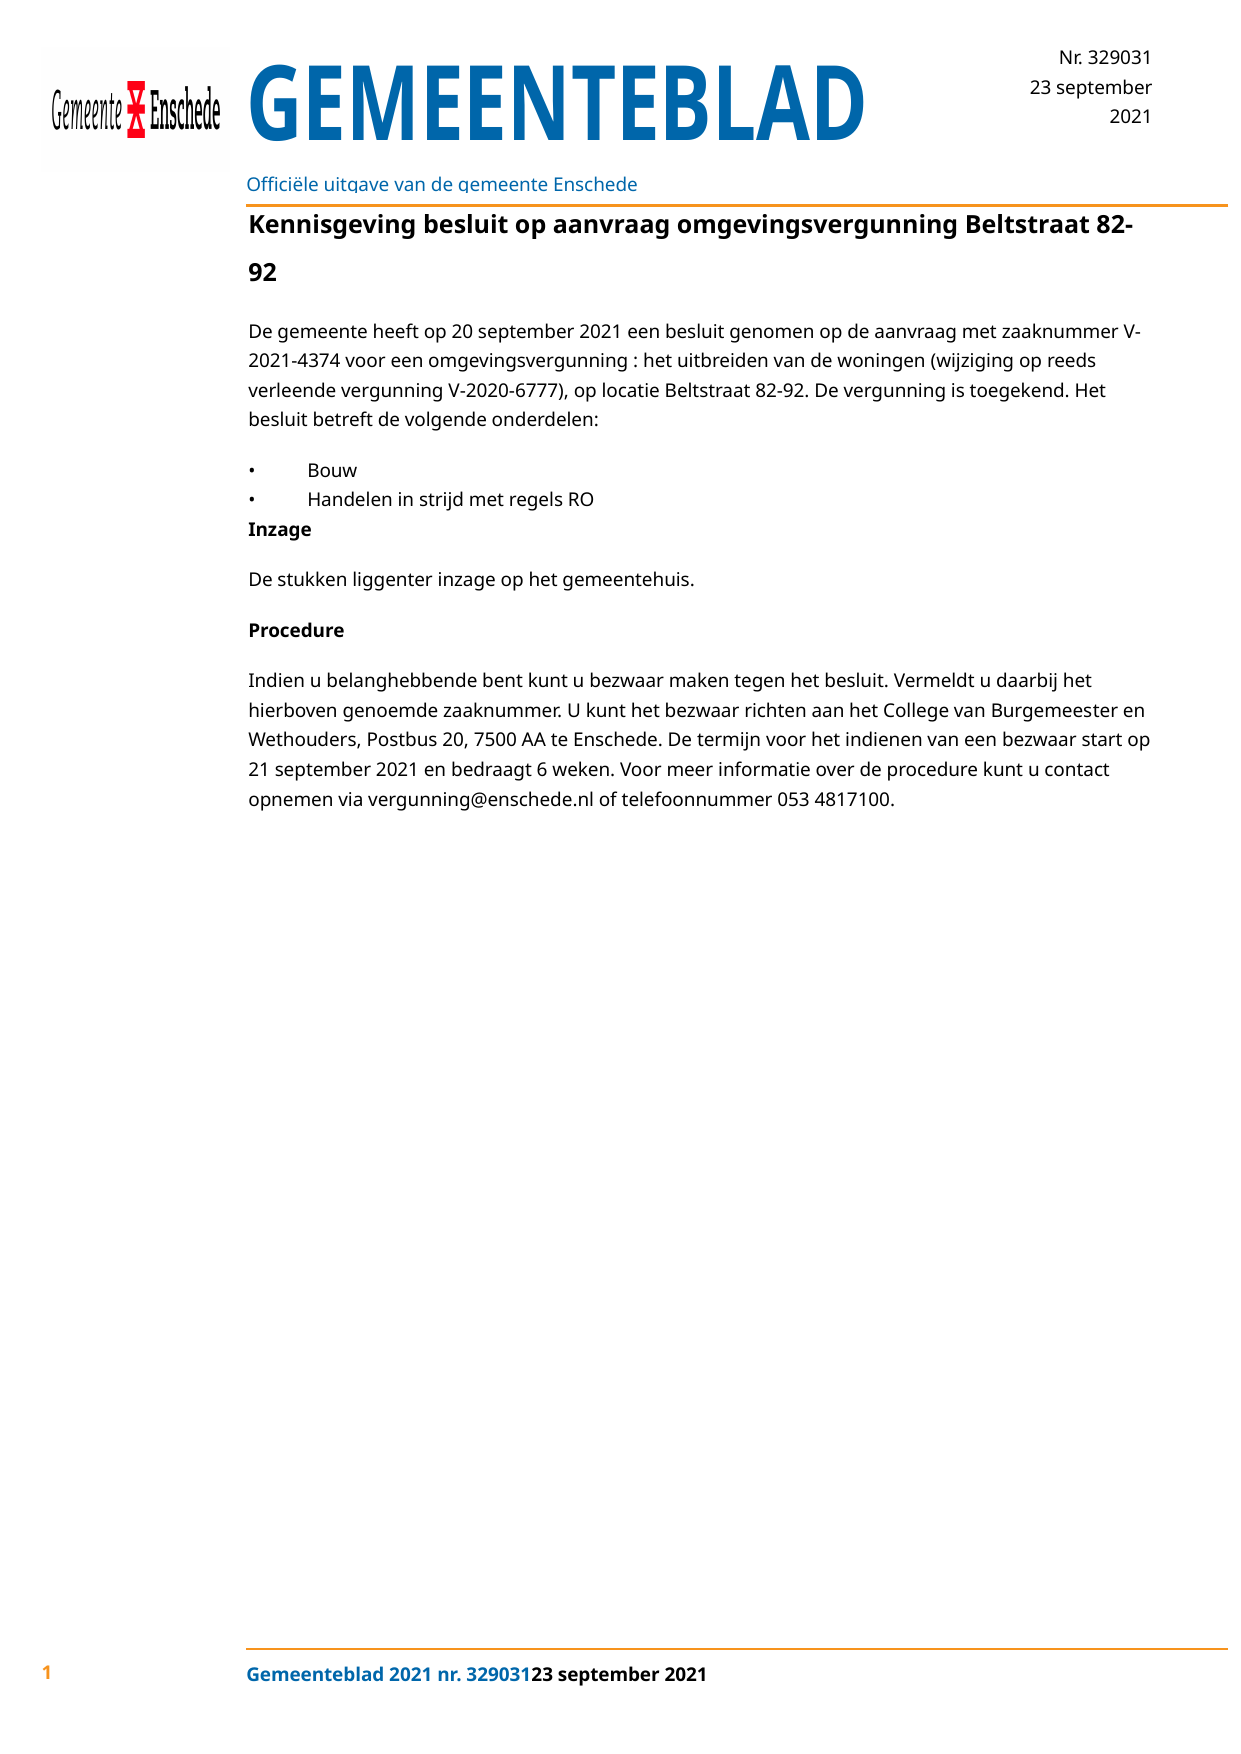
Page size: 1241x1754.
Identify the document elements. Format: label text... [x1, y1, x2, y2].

text De stukken liggenter inzage op het gemeentehuis. [248, 567, 1152, 592]
text Procedure [248, 617, 1152, 643]
list Bouw [248, 457, 1152, 483]
text De gemeente heeft op 20 september 2021 een besluit genomen op de aanvraag met zaaknummer V-2021-4374 voor een omgevingsvergunning : het uitbreiden van de woningen (wijziging op reeds verleende vergunning V-2020-6777), op locatie Beltstraat 82-92. De vergunning is toegekend. Het besluit betreft de volgende onderdelen: [248, 318, 1152, 432]
text Indien u belanghebbende bent kunt u bezwaar maken tegen het besluit. Vermeldt u daarbij het hierboven genoemde zaaknummer. U kunt het bezwaar richten aan het College van Burgemees­ter en Wethouders, Postbus 20, 7500 AA te Enschede. De termijn voor het indienen van een bezwaar start op 21 september 2021 en bedraagt 6 weken. Voor meer informatie over de procedure kunt u contact opnemen via vergunning@enschede.nl of telefoonnummer 053 4817100. [248, 667, 1152, 812]
list Handelen in strijd met regels RO [248, 487, 1152, 512]
picture [41, 47, 231, 172]
text Kennisgeving besluit op aanvraag omgevingsvergunning Beltstraat 82-92 [248, 207, 1152, 288]
text Inzage [248, 516, 1152, 542]
